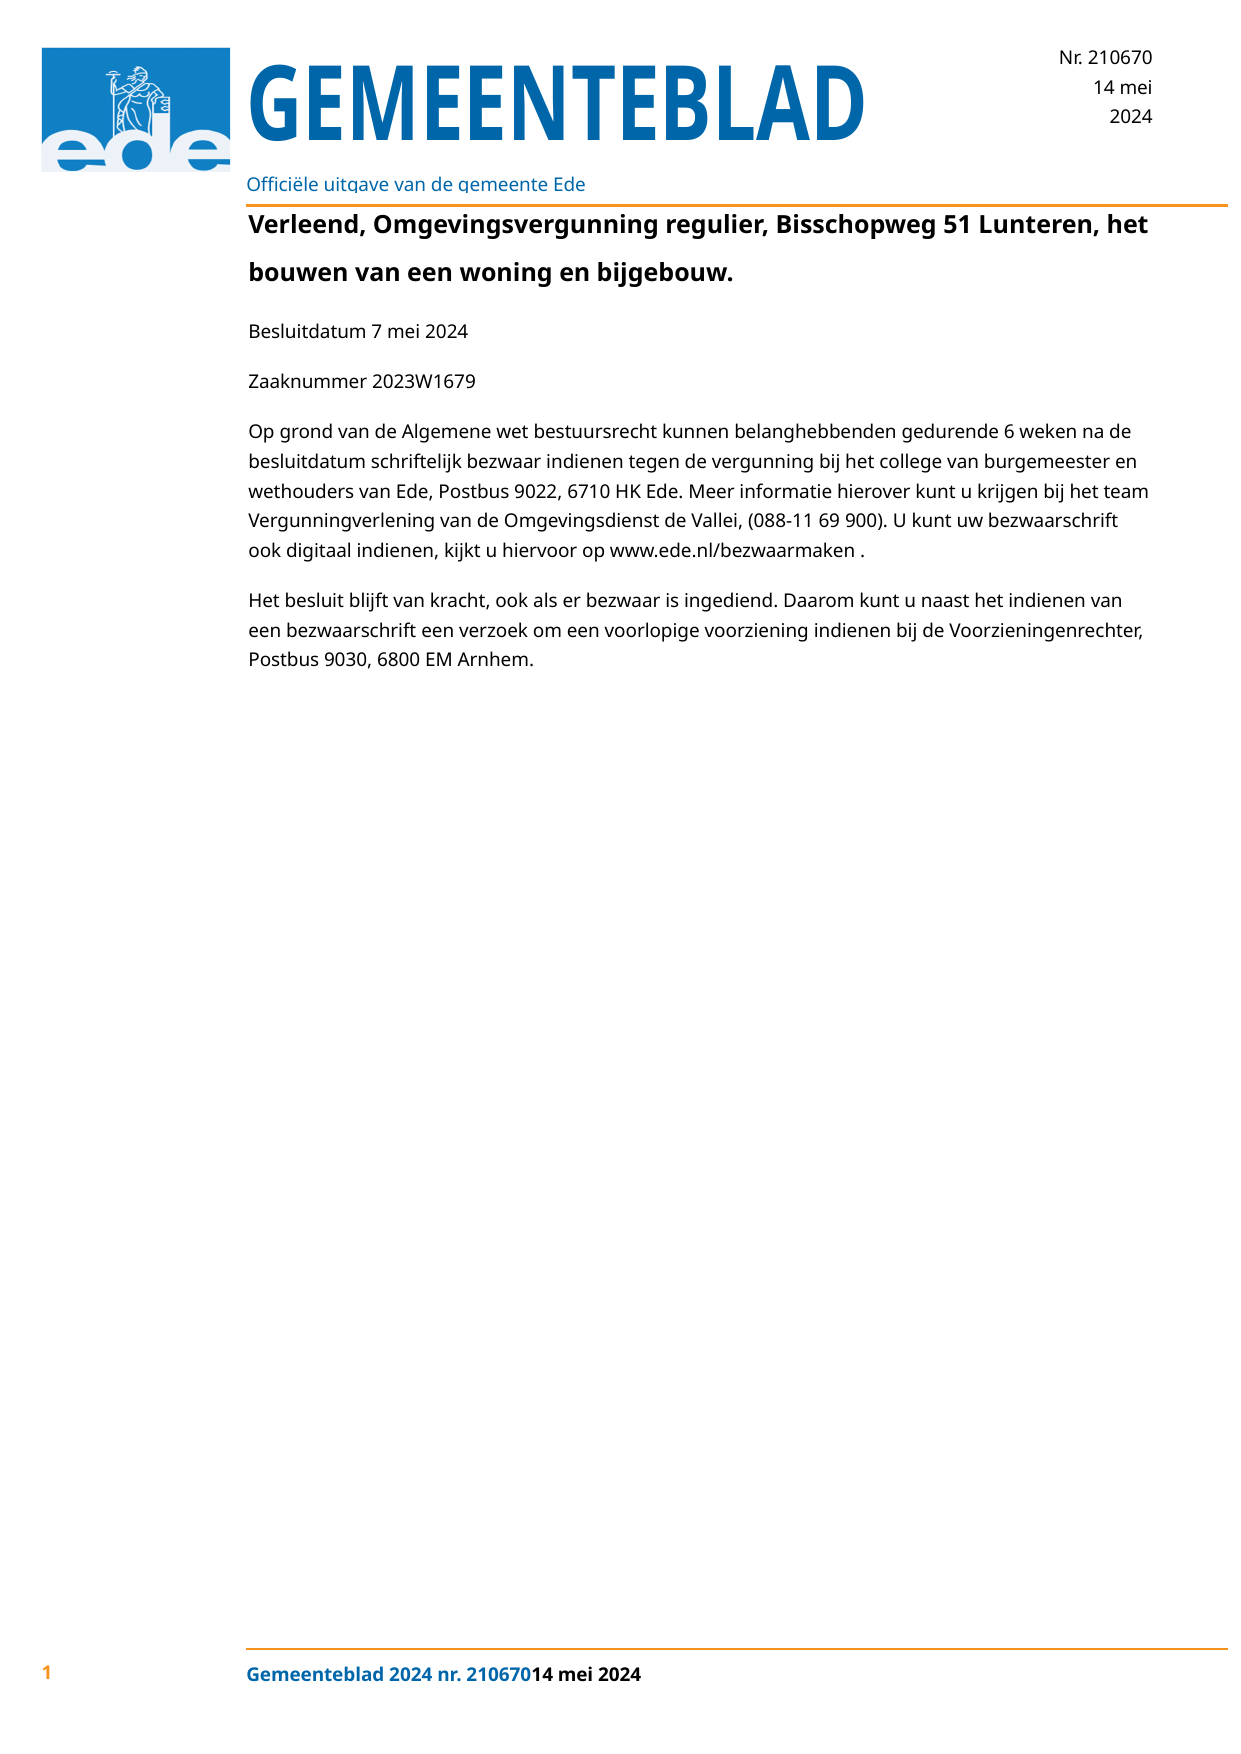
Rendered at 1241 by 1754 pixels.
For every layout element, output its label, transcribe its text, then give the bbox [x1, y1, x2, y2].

picture [41, 47, 231, 172]
text Op grond van de Algemene wet bestuursrecht kunnen belanghebbenden gedurende 6 weken na de besluitdatum schriftelijk bezwaar indienen tegen de vergunning bij het college van burgemeester en wethouders van Ede, Postbus 9022, 6710 HK Ede. Meer informatie hierover kunt u krijgen bij het team Vergunningverlening van de Omgevingsdienst de Vallei, (088-11 69 900). U kunt uw bezwaarschrift ook digitaal indienen, kijkt u hiervoor op www.ede.nl/bezwaarmaken . [248, 419, 1152, 563]
text Het besluit blijft van kracht, ook als er bezwaar is ingediend. Daarom kunt u naast het indienen van een bezwaarschrift een verzoek om een voorlopige voorziening indienen bij de Voorzieningenrechter, Postbus 9030, 6800 EM Arnhem. [248, 587, 1152, 672]
text Besluitdatum 7 mei 2024 [248, 318, 1152, 344]
text Verleend, Omgevingsvergunning regulier, Bisschopweg 51 Lunteren, het bouwen van een woning en bijgebouw. [248, 207, 1152, 288]
text Zaaknummer 2023W1679 [248, 368, 1152, 394]
